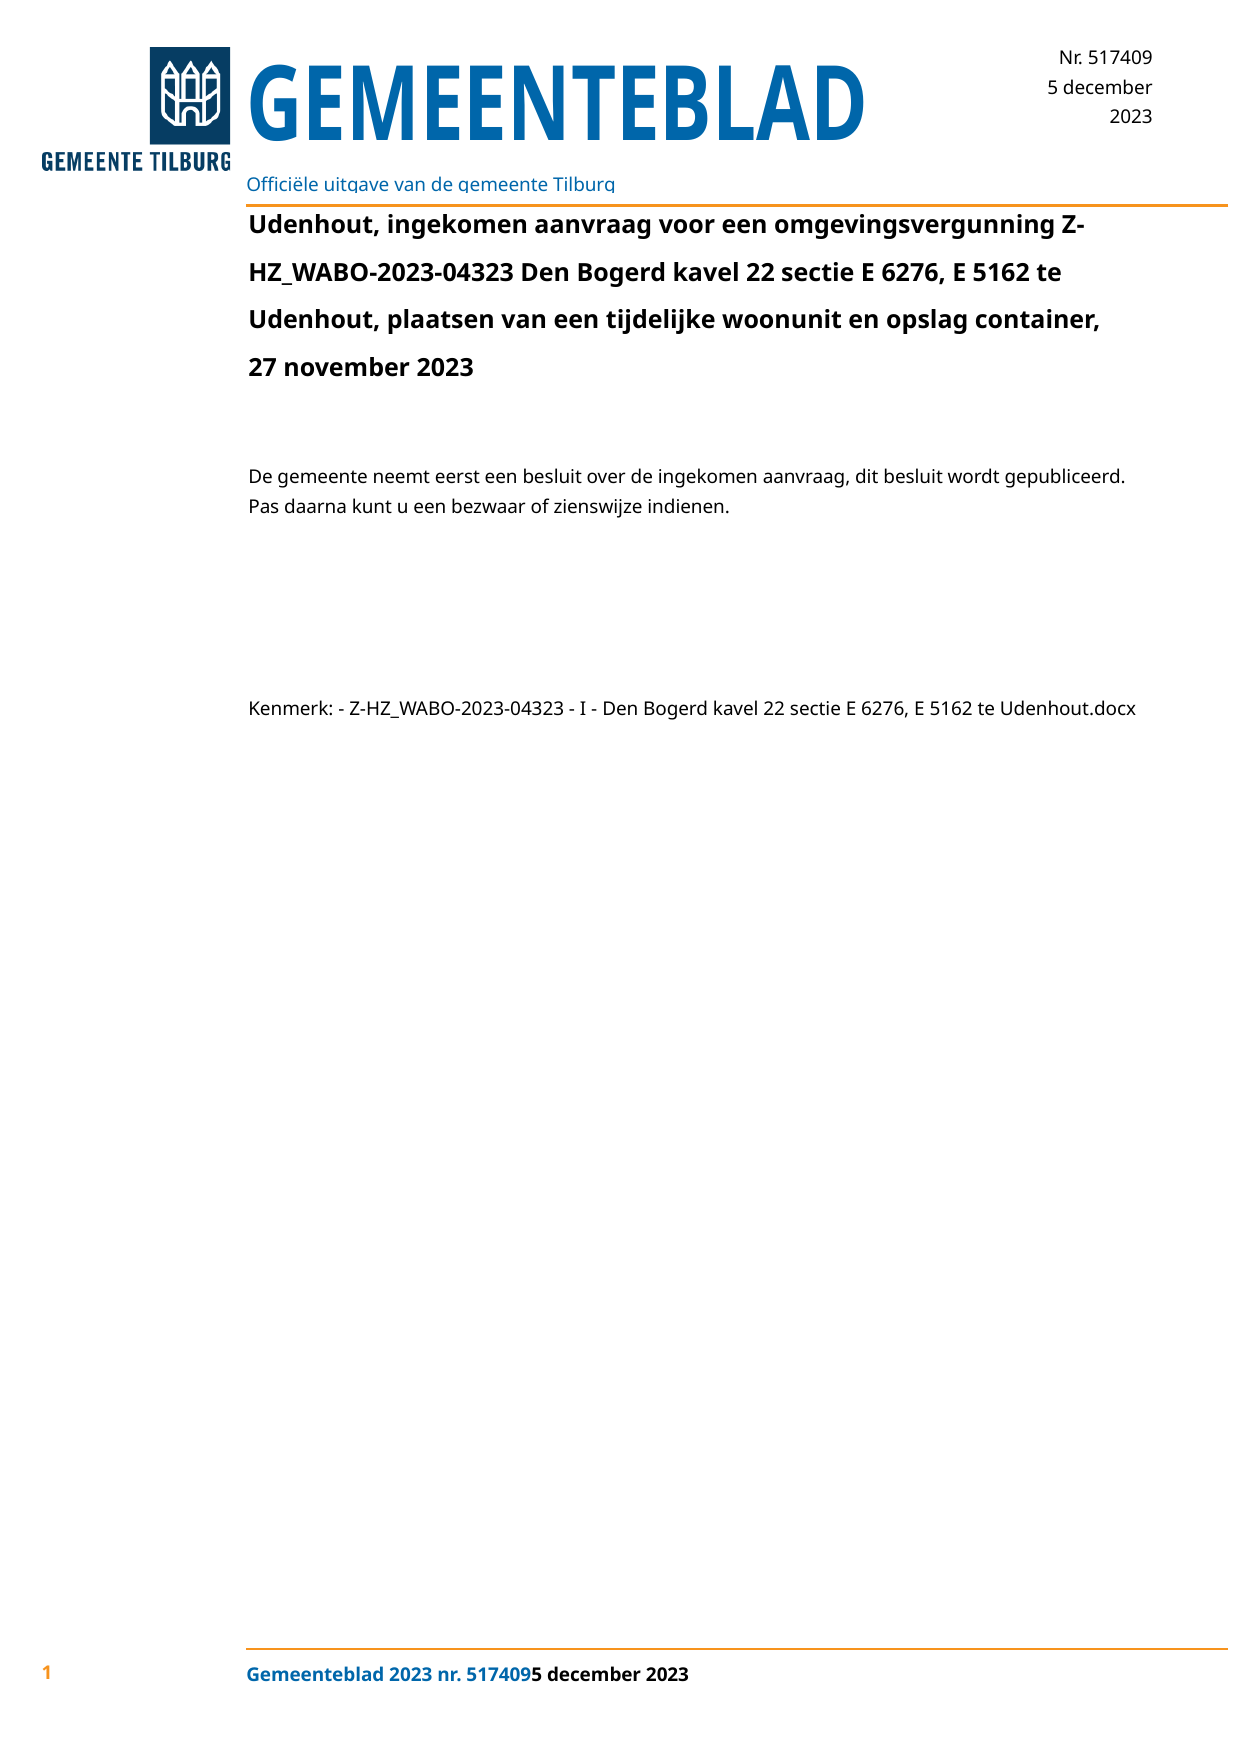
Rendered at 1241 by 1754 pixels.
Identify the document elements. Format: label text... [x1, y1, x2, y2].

picture [41, 47, 231, 172]
text Kenmerk: - Z-HZ_WABO-2023-04323 - I - Den Bogerd kavel 22 sectie E 6276, E 5162 te Udenhout.docx [248, 695, 1152, 721]
text De gemeente neemt eerst een besluit over de ingekomen aanvraag, dit besluit wordt gepubliceerd. Pas daarna kunt u een bezwaar of zienswijze indienen. [248, 463, 1152, 519]
text Udenhout, ingekomen aanvraag voor een omgevingsvergunning Z-HZ_WABO-2023-04323 Den Bogerd kavel 22 sectie E 6276, E 5162 te Udenhout, plaatsen van een tijdelijke woonunit en opslag container, 27 november 2023 [248, 207, 1152, 384]
